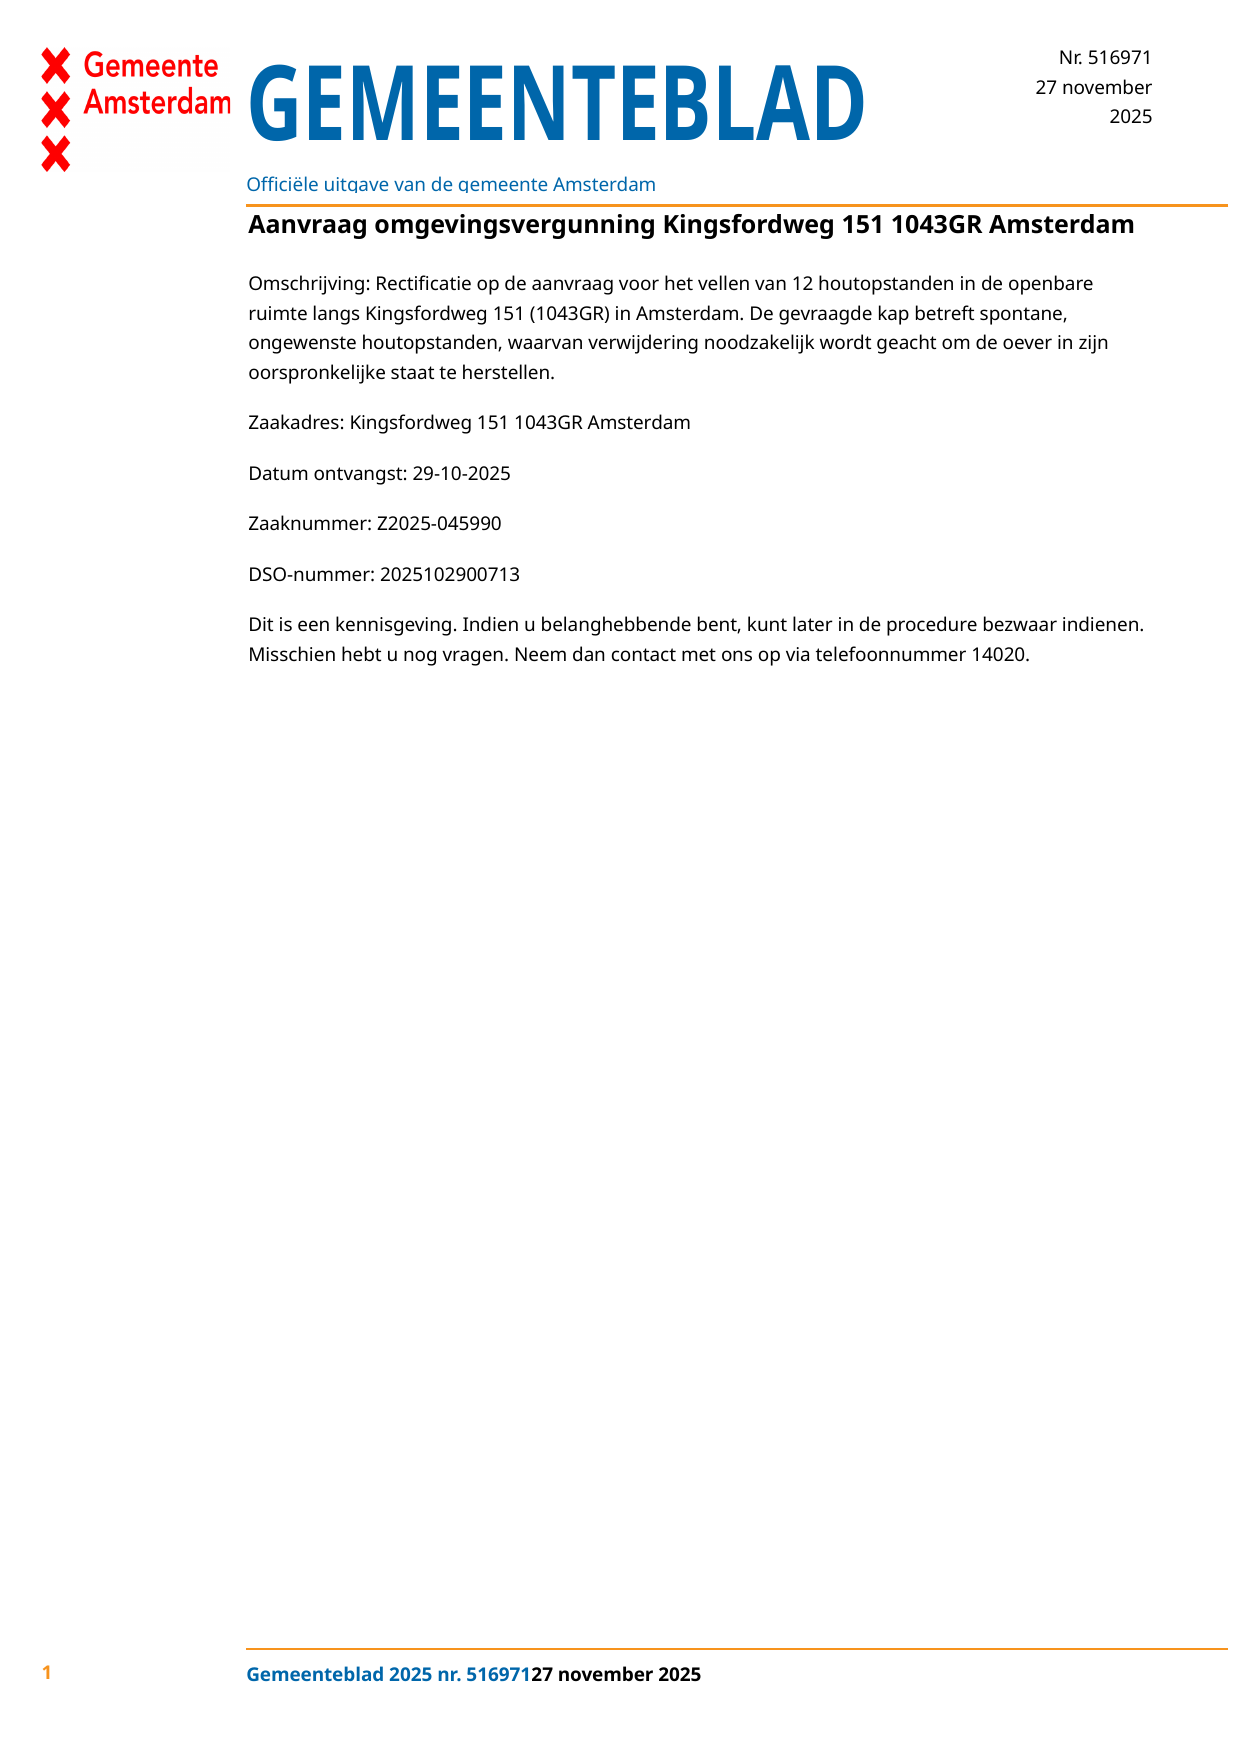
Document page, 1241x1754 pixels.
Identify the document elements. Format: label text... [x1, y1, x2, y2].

text Zaaknummer: Z2025-045990 [248, 510, 1152, 536]
text Datum ontvangst: 29-10-2025 [248, 460, 1152, 486]
text Aanvraag omgevingsvergunning Kingsfordweg 151 1043GR Amsterdam [248, 207, 1152, 241]
text Dit is een kennisgeving. Indien u belanghebbende bent, kunt later in de procedure bezwaar indienen. Misschien hebt u nog vragen. Neem dan contact met ons op via telefoonnummer 14020. [248, 611, 1152, 666]
text DSO-nummer: 2025102900713 [248, 561, 1152, 586]
text Omschrijving: Rectificatie op de aanvraag voor het vellen van 12 houtopstanden in de openbare ruimte langs Kingsfordweg 151 (1043GR) in Amsterdam. De gevraagde kap betreft spontane, ongewenste houtopstanden, waarvan verwijdering noodzakelijk wordt geacht om de oever in zijn oorspronkelijke staat te herstellen. [248, 270, 1152, 385]
picture [41, 47, 231, 172]
text Zaakadres: Kingsfordweg 151 1043GR Amsterdam [248, 409, 1152, 435]
